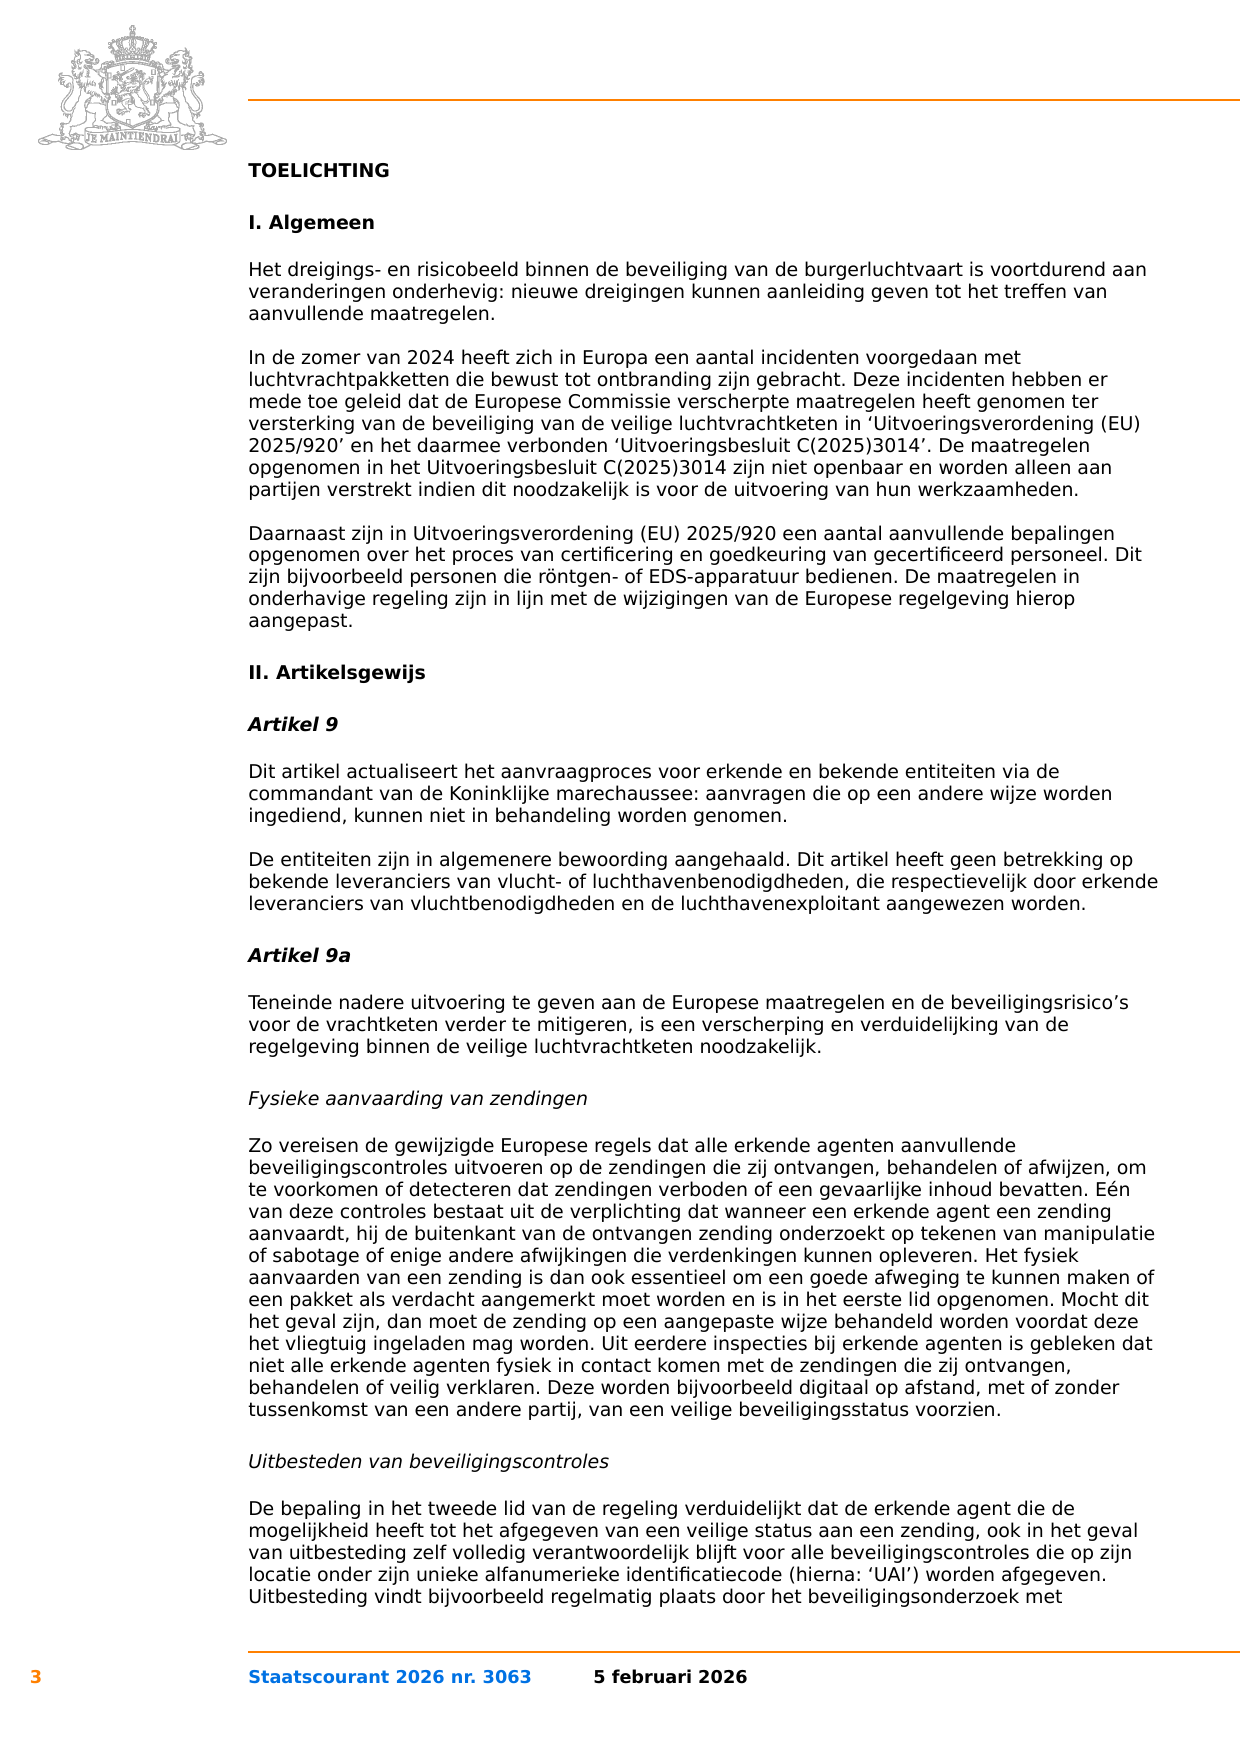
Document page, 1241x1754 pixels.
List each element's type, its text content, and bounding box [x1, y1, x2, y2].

picture [38, 25, 227, 150]
text Daarnaast zijn in Uitvoeringsverordening (EU) 2025/920 een aantal aanvullende bepalingen opgenomen over het proces van certificering en goedkeuring van gecertificeerd personeel. Dit zijn bijvoorbeeld personen die röntgen- of EDS-apparatuur bedienen. De maatregelen in onderhavige regeling zijn in lijn met de wijzigingen van de Europese regelgeving hierop aangepast. [248, 522, 1163, 632]
text De bepaling in het tweede lid van de regeling verduidelijkt dat de erkende agent die de mogelijkheid heeft tot het afgegeven van een veilige status aan een zending, ook in het geval van uitbesteding zelf volledig verantwoordelijk blijft voor alle beveiligingscontroles die op zijn locatie onder zijn unieke alfanumerieke identificatiecode (hierna: ‘UAI’) worden afgegeven. Uitbesteding vindt bijvoorbeeld regelmatig plaats door het beveiligingsonderzoek met [248, 1498, 1163, 1607]
subtitle Artikel 9a [248, 945, 1163, 967]
text De entiteiten zijn in algemenere bewoording aangehaald. Dit artikel heeft geen betrekking op bekende leveranciers van vlucht- of luchthavenbenodigdheden, die respectievelijk door erkende leveranciers van vluchtbenodigdheden en de luchthavenexploitant aangewezen worden. [248, 849, 1163, 915]
subtitle Fysieke aanvaarding van zendingen [248, 1088, 1163, 1110]
subtitle TOELICHTING [248, 160, 1163, 182]
text Het dreigings- en risicobeeld binnen de beveiliging van de burgerluchtvaart is voortdurend aan veranderingen onderhevig: nieuwe dreigingen kunnen aanleiding geven tot het treffen van aanvullende maatregelen. [248, 259, 1163, 325]
text Zo vereisen de gewijzigde Europese regels dat alle erkende agenten aanvullende beveiligingscontroles uitvoeren op de zendingen die zij ontvangen, behandelen of afwijzen, om te voorkomen of detecteren dat zendingen verboden of een gevaarlijke inhoud bevatten. Eén van deze controles bestaat uit de verplichting dat wanneer een erkende agent een zending aanvaardt, hij de buitenkant van de ontvangen zending onderzoekt op tekenen van manipulatie of sabotage of enige andere afwijkingen die verdenkingen kunnen opleveren. Het fysiek aanvaarden van een zending is dan ook essentieel om een goede afweging te kunnen maken of een pakket als verdacht aangemerkt moet worden en is in het eerste lid opgenomen. Mocht dit het geval zijn, dan moet de zending op een aangepaste wijze behandeld worden voordat deze het vliegtuig ingeladen mag worden. Uit eerdere inspecties bij erkende agenten is gebleken dat niet alle erkende agenten fysiek in contact komen met de zendingen die zij ontvangen, behandelen of veilig verklaren. Deze worden bijvoorbeeld digitaal op afstand, met of zonder tussenkomst van een andere partij, van een veilige beveiligingsstatus voorzien. [248, 1135, 1163, 1421]
subtitle Artikel 9 [248, 714, 1163, 736]
subtitle I. Algemeen [248, 212, 1163, 234]
subtitle Uitbesteden van beveiligingscontroles [248, 1451, 1163, 1473]
text Dit artikel actualiseert het aanvraagproces voor erkende en bekende entiteiten via de commandant van de Koninklijke marechaussee: aanvragen die op een andere wijze worden ingediend, kunnen niet in behandeling worden genomen. [248, 761, 1163, 827]
text In de zomer van 2024 heeft zich in Europa een aantal incidenten voorgedaan met luchtvrachtpakketten die bewust tot ontbranding zijn gebracht. Deze incidenten hebben er mede toe geleid dat de Europese Commissie verscherpte maatregelen heeft genomen ter versterking van de beveiliging van de veilige luchtvrachtketen in ‘Uitvoeringsverordening (EU) 2025/920’ en het daarmee verbonden ‘Uitvoeringsbesluit C(2025)3014’. De maatregelen opgenomen in het Uitvoeringsbesluit C(2025)3014 zijn niet openbaar en worden alleen aan partijen verstrekt indien dit noodzakelijk is voor de uitvoering van hun werkzaamheden. [248, 347, 1163, 501]
subtitle II. Artikelsgewijs [248, 662, 1163, 684]
text Teneinde nadere uitvoering te geven aan de Europese maatregelen en de beveiligingsrisico’s voor de vrachtketen verder te mitigeren, is een verscherping en verduidelijking van de regelgeving binnen de veilige luchtvrachtketen noodzakelijk. [248, 992, 1163, 1058]
